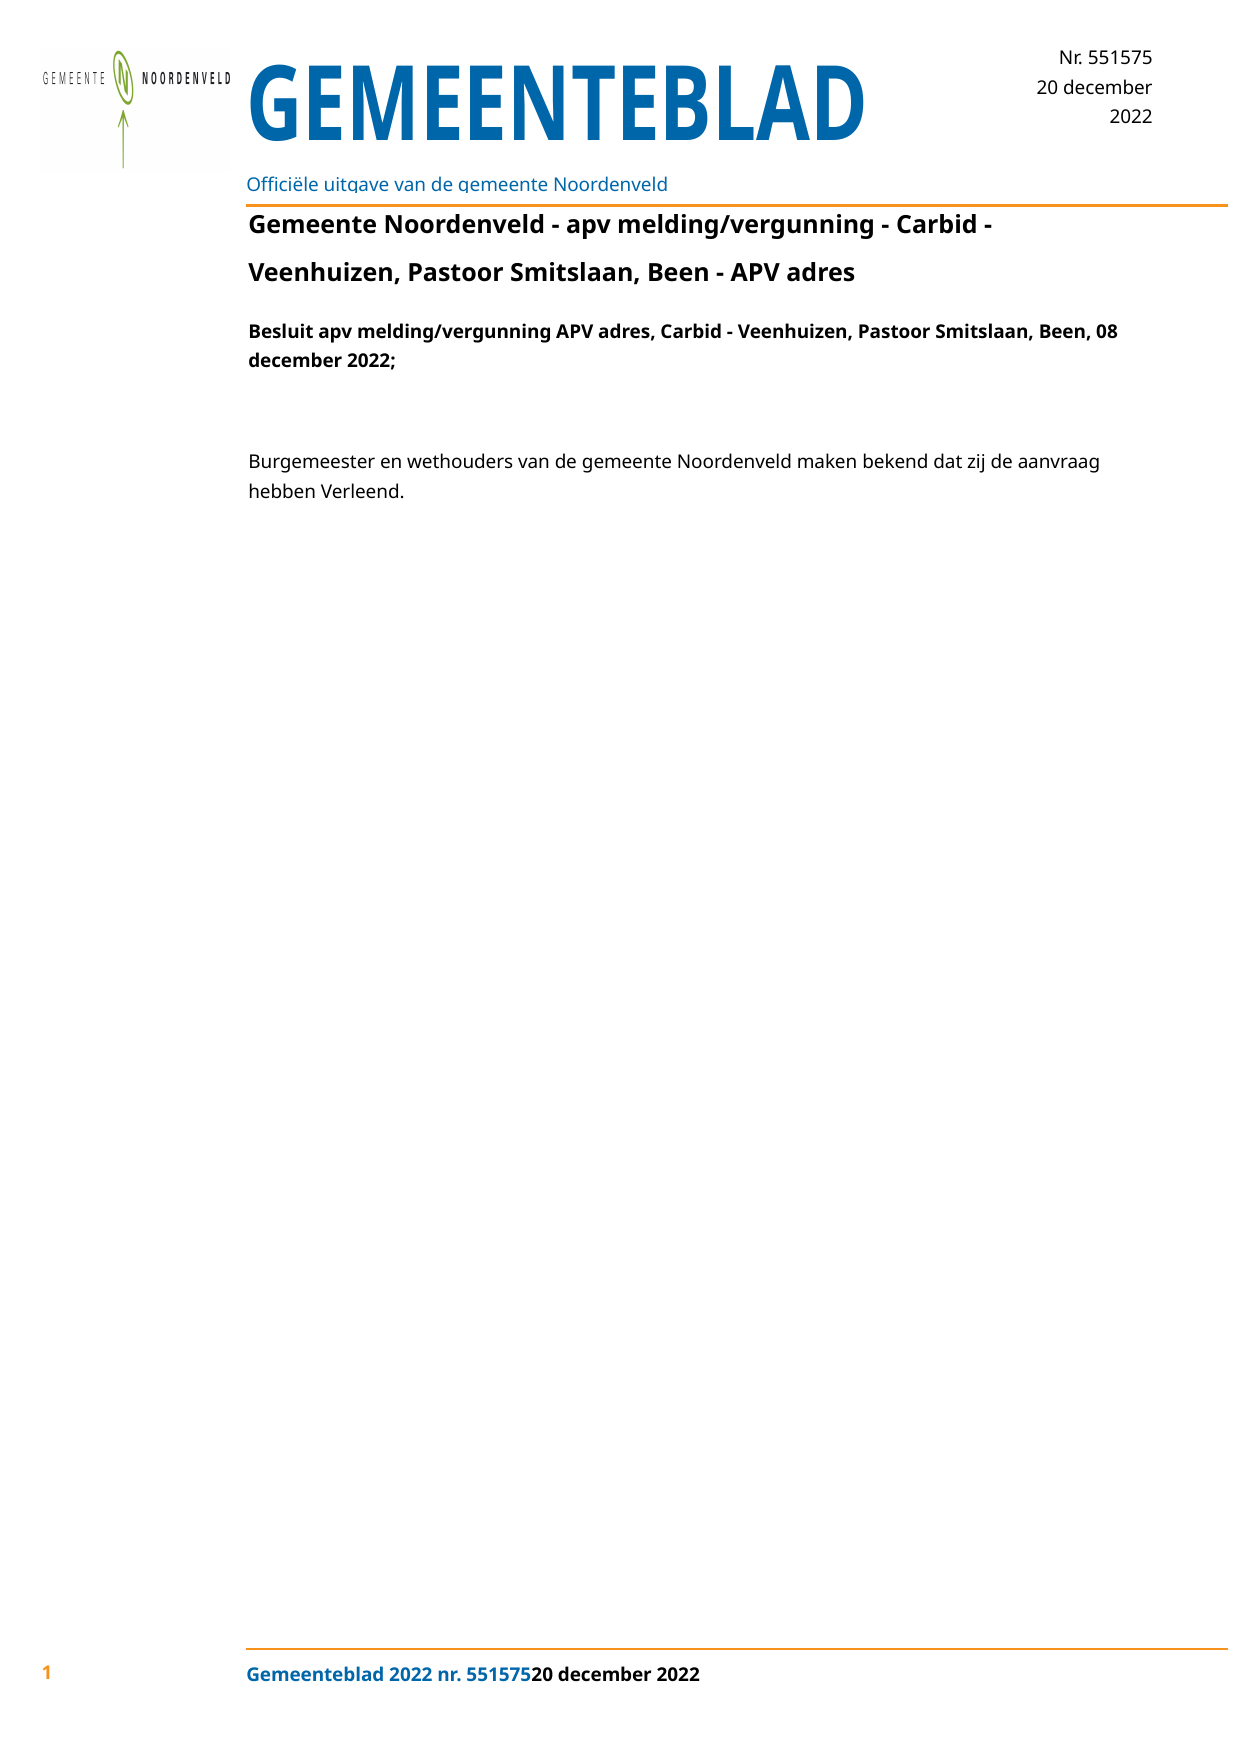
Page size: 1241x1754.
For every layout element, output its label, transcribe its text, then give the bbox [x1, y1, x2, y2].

text Besluit apv melding/vergunning APV adres, Carbid - Veenhuizen, Pastoor Smitslaan, Been, 08 december 2022; [248, 318, 1152, 373]
text Burgemeester en wethouders van de gemeente Noordenveld maken bekend dat zij de aanvraag hebben Verleend. [248, 448, 1152, 504]
text Gemeente Noordenveld - apv melding/vergunning - Carbid - Veenhuizen, Pastoor Smitslaan, Been - APV adres [248, 207, 1152, 288]
picture [41, 47, 231, 172]
